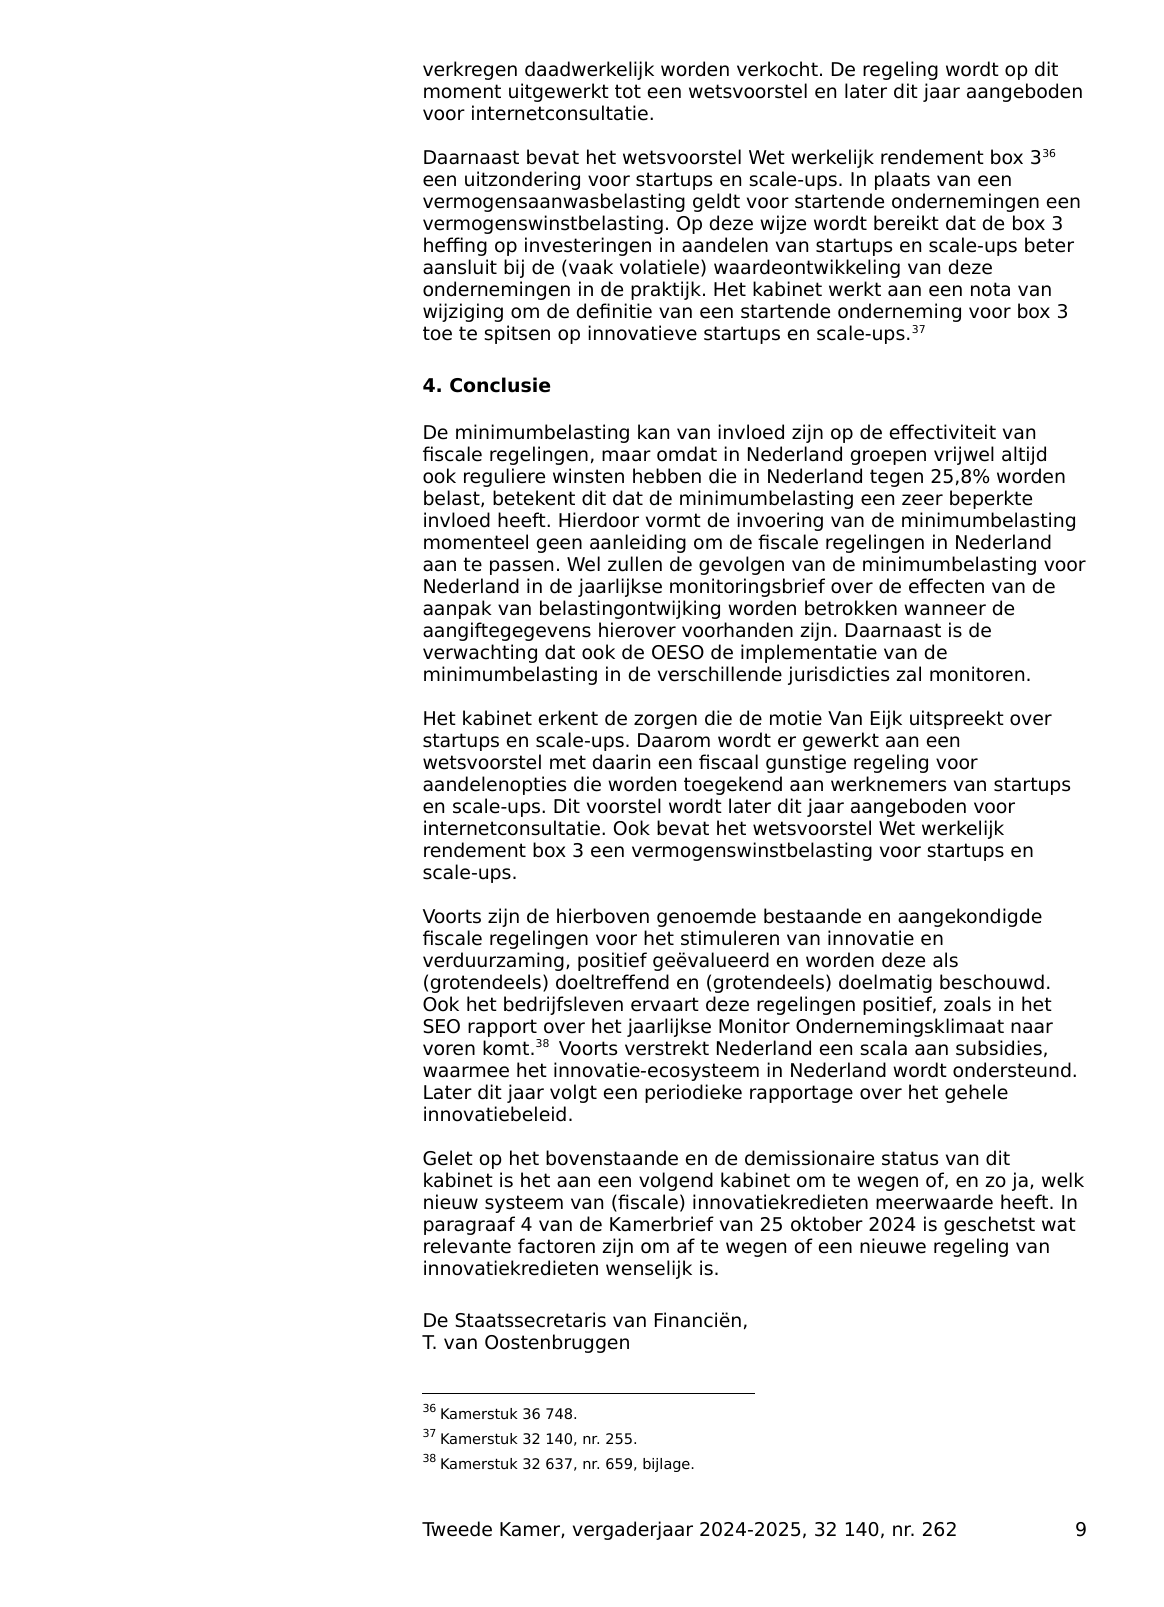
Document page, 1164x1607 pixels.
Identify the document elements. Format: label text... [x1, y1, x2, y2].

text Kamerstuk 32 637, nr. 659, bijlage. [422, 1452, 1087, 1474]
text Gelet op het bovenstaande en de demissionaire status van dit kabinet is het aan een volgend kabinet om te wegen of, en zo ja, welk nieuw systeem van (fiscale) innovatiekredieten meerwaarde heeft. In paragraaf 4 van de Kamerbrief van 25 oktober 2024 is geschetst wat relevante factoren zijn om af te wegen of een nieuwe regeling van innovatiekredieten wenselijk is. [422, 1148, 1087, 1280]
text Kamerstuk 36 748. [422, 1402, 1087, 1424]
text Het kabinet erkent de zorgen die de motie Van Eijk uitspreekt over startups en scale-ups. Daarom wordt er gewerkt aan een wetsvoorstel met daarin een fiscaal gunstige regeling voor aandelenopties die worden toegekend aan werknemers van startups en scale-ups. Dit voorstel wordt later dit jaar aangeboden voor internetconsultatie. Ook bevat het wetsvoorstel Wet werkelijk rendement box 3 een vermogenswinstbelasting voor startups en scale-ups. [422, 708, 1087, 884]
text Voorts zijn de hierboven genoemde bestaande en aangekondigde fiscale regelingen voor het stimuleren van innovatie en verduurzaming, positief geëvalueerd en worden deze als (grotendeels) doeltreffend en (grotendeels) doelmatig beschouwd. Ook het bedrijfsleven ervaart deze regelingen positief, zoals in het SEO rapport over het jaarlijkse Monitor Ondernemingsklimaat naar voren komt. Voorts verstrekt Nederland een scala aan subsidies, waarmee het innovatie-ecosysteem in Nederland wordt ondersteund. Later dit jaar volgt een periodieke rapportage over het gehele innovatiebeleid. [422, 906, 1087, 1126]
text De minimumbelasting kan van invloed zijn op de effectiviteit van fiscale regelingen, maar omdat in Nederland groepen vrijwel altijd ook reguliere winsten hebben die in Nederland tegen 25,8% worden belast, betekent dit dat de minimumbelasting een zeer beperkte invloed heeft. Hierdoor vormt de invoering van de minimumbelasting momenteel geen aanleiding om de fiscale regelingen in Nederland aan te passen. Wel zullen de gevolgen van de minimumbelasting voor Nederland in de jaarlijkse monitoringsbrief over de effecten van de aanpak van belastingontwijking worden betrokken wanneer de aangiftegegevens hierover voorhanden zijn. Daarnaast is de verwachting dat ook de OESO de implementatie van de minimumbelasting in de verschillende jurisdicties zal monitoren. [422, 422, 1087, 686]
text Kamerstuk 32 140, nr. 255. [422, 1427, 1087, 1449]
text verkregen daadwerkelijk worden verkocht. De regeling wordt op dit moment uitgewerkt tot een wetsvoorstel en later dit jaar aangeboden voor internetconsultatie. [422, 59, 1087, 125]
subtitle 4. Conclusie [422, 375, 1087, 397]
text Daarnaast bevat het wetsvoorstel Wet werkelijk rendement box 3 een uitzondering voor startups en scale-ups. In plaats van een vermogensaanwasbelasting geldt voor startende ondernemingen een vermogenswinstbelasting. Op deze wijze wordt bereikt dat de box 3 heffing op investeringen in aandelen van startups en scale-ups beter aansluit bij de (vaak volatiele) waardeontwikkeling van deze ondernemingen in de praktijk. Het kabinet werkt aan een nota van wijziging om de definitie van een startende onderneming voor box 3 toe te spitsen op innovatieve startups en scale-ups. [422, 147, 1087, 345]
text De Staatssecretaris van Financiën, T. van Oostenbruggen [422, 1310, 1087, 1354]
